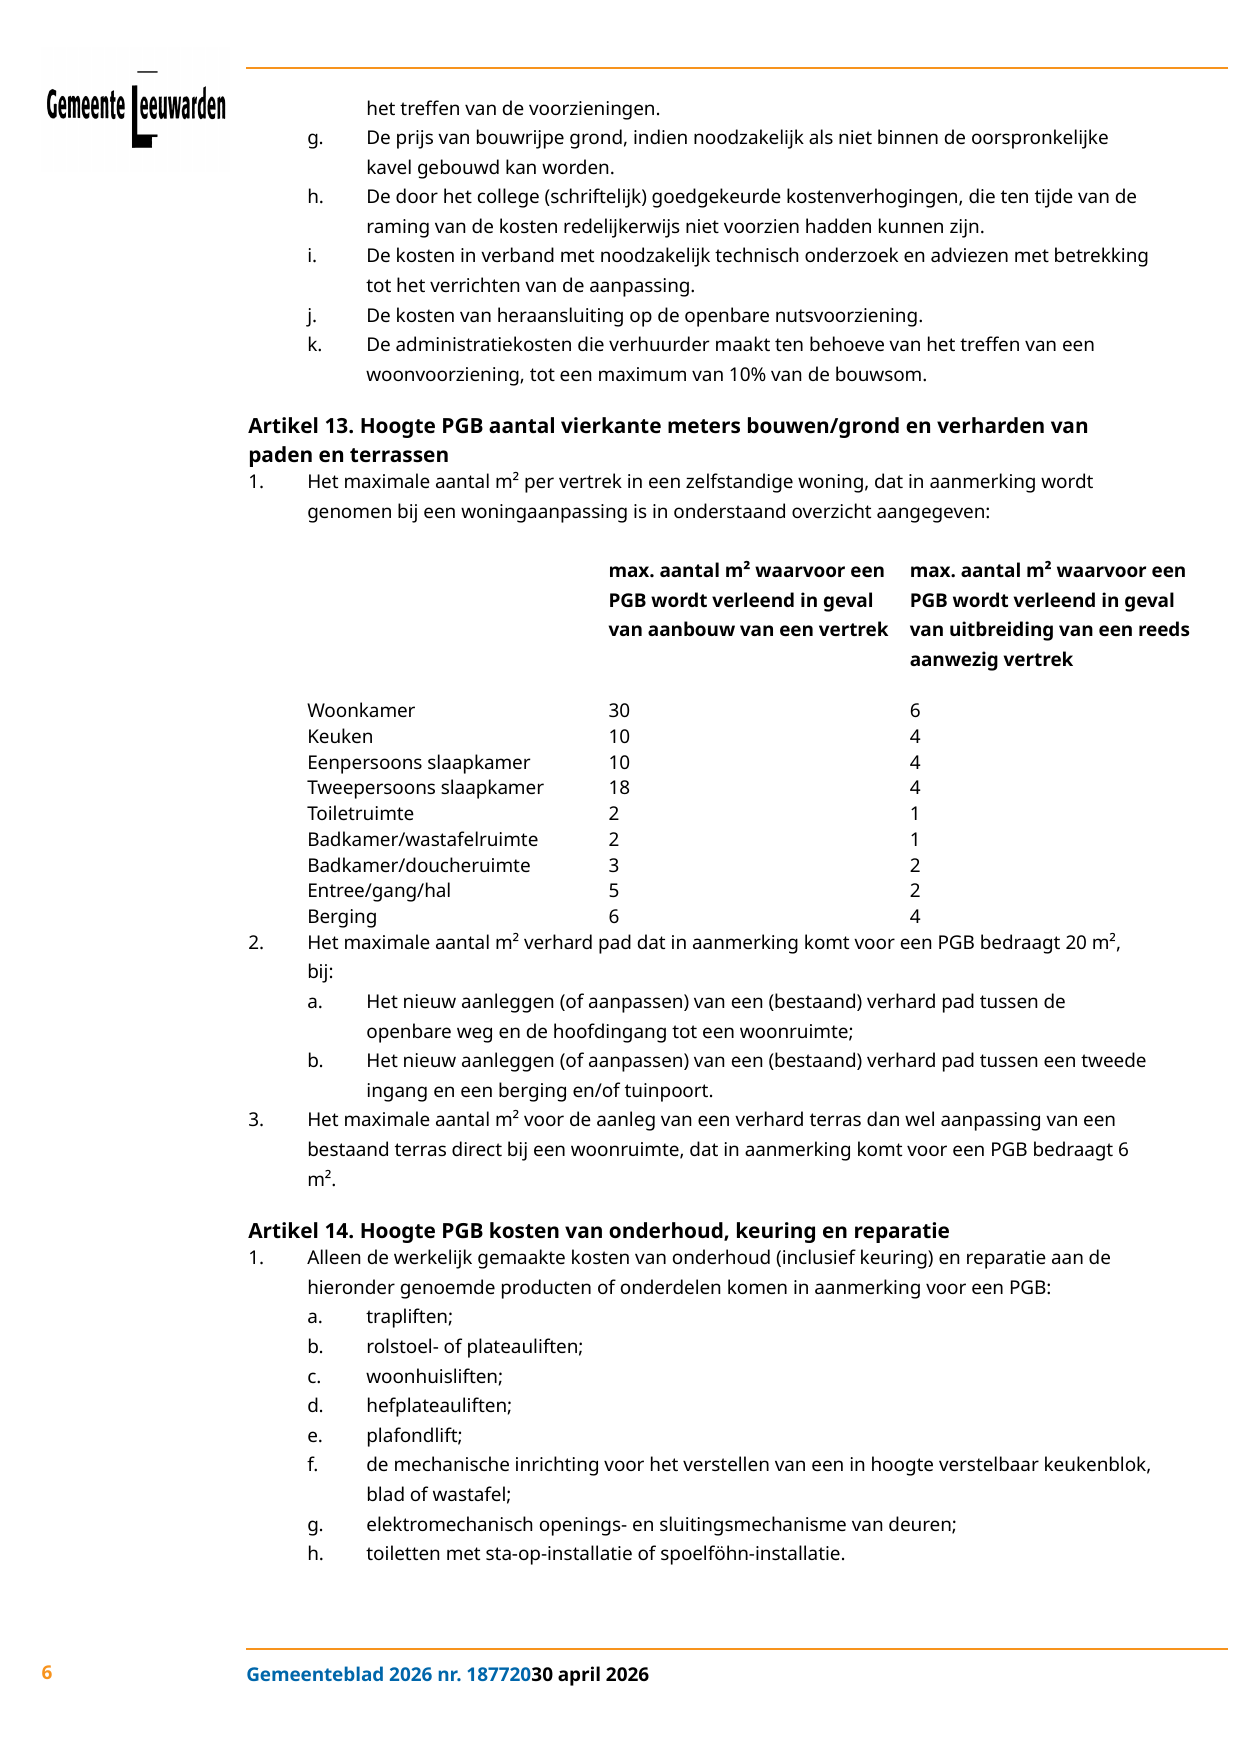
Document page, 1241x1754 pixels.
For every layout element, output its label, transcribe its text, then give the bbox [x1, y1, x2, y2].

table_cell 18 [608, 775, 909, 800]
table_cell 10 [608, 749, 909, 774]
list woonhuisliften; [307, 1363, 1152, 1389]
table_cell 1 [910, 826, 1211, 852]
list De door het college (schriftelijk) goedgekeurde kostenverhogingen, die ten tijde van de raming van de kosten redelijkerwijs niet voorzien hadden kunnen zijn. [307, 183, 1152, 239]
table_cell 10 [608, 723, 909, 749]
table_cell Toiletruimte [307, 800, 608, 826]
table_cell 4 [910, 775, 1211, 800]
list Het maximale aantal m² voor de aanleg van een verhard terras dan wel aanpassing van een bestaand terras direct bij een woonruimte, dat in aanmerking komt voor een PGB bedraagt 6 m². [248, 1107, 1152, 1191]
table_cell Berging [307, 903, 608, 929]
list elektromechanisch openings- en sluitingsmechanisme van deuren; [307, 1511, 1152, 1537]
table_cell Keuken [307, 723, 608, 749]
table_cell [307, 672, 608, 697]
table_cell 1 [910, 800, 1211, 826]
list De kosten van heraansluiting op de openbare nutsvoorziening. [307, 302, 1152, 328]
list hefplateauliften; [307, 1392, 1152, 1418]
table_cell Badkamer/doucheruimte [307, 852, 608, 877]
table_cell 6 [910, 698, 1211, 723]
table_cell 2 [608, 800, 909, 826]
list Het maximale aantal m² verhard pad dat in aanmerking komt voor een PGB bedraagt 20 m², bij: [248, 929, 1152, 984]
list De prijs van bouwrijpe grond, indien noodzakelijk als niet binnen de oorspronkelijke kavel gebouwd kan worden. [307, 124, 1152, 180]
text Artikel 13. Hoogte PGB aantal vierkante meters bouwen/grond en verharden van paden en terrassen [248, 411, 1152, 468]
table_cell [608, 672, 909, 697]
table_cell [910, 672, 1211, 697]
table_cell 4 [910, 903, 1211, 929]
text Artikel 14. Hoogte PGB kosten van onderhoud, keuring en reparatie [248, 1216, 1152, 1244]
list het treffen van de voorzieningen. [307, 95, 1152, 121]
list de mechanische inrichting voor het verstellen van een in hoogte verstelbaar keukenblok, blad of wastafel; [307, 1452, 1152, 1507]
list toiletten met sta-op-installatie of spoelföhn-installatie. [307, 1540, 1152, 1566]
table_cell Badkamer/wastafelruimte [307, 826, 608, 852]
table_cell 2 [608, 826, 909, 852]
table_cell 30 [608, 698, 909, 723]
table_cell 4 [910, 723, 1211, 749]
list rolstoel- of plateauliften; [307, 1333, 1152, 1359]
table_cell 5 [608, 878, 909, 903]
table_header [307, 557, 608, 672]
table_header max. aantal m² waarvoor een PGB wordt verleend in geval van aanbouw van een vertrek [608, 557, 909, 672]
list De kosten in verband met noodzakelijk technisch onderzoek en adviezen met betrekking tot het verrichten van de aanpassing. [307, 243, 1152, 298]
table_cell 4 [910, 749, 1211, 774]
table_cell 2 [910, 852, 1211, 877]
table_cell 3 [608, 852, 909, 877]
table_cell Tweepersoons slaapkamer [307, 775, 608, 800]
list Het nieuw aanleggen (of aanpassen) van een (bestaand) verhard pad tussen een tweede ingang en een berging en/of tuinpoort. [307, 1047, 1152, 1103]
list Alleen de werkelijk gemaakte kosten van onderhoud (inclusief keuring) en reparatie aan de hieronder genoemde producten of onderdelen komen in aanmerking voor een PGB: [248, 1244, 1152, 1300]
list De administratiekosten die verhuurder maakt ten behoeve van het treffen van een woonvoorziening, tot een maximum van 10% van de bouwsom. [307, 331, 1152, 387]
list trapliften; [307, 1304, 1152, 1329]
list plafondlift; [307, 1422, 1152, 1448]
table_cell 6 [608, 903, 909, 929]
list Het nieuw aanleggen (of aanpassen) van een (bestaand) verhard pad tussen de openbare weg en de hoofdingang tot een woonruimte; [307, 988, 1152, 1043]
list Het maximale aantal m² per vertrek in een zelfstandige woning, dat in aanmerking wordt genomen bij een woningaanpassing is in onderstaand overzicht aangegeven: [248, 468, 1152, 524]
table_header max. aantal m² waarvoor een PGB wordt verleend in geval van uitbreiding van een reeds aanwezig vertrek [910, 557, 1211, 672]
table_cell Entree/gang/hal [307, 878, 608, 903]
picture [41, 47, 231, 172]
table_cell 2 [910, 878, 1211, 903]
table_cell Woonkamer [307, 698, 608, 723]
table_cell Eenpersoons slaapkamer [307, 749, 608, 774]
